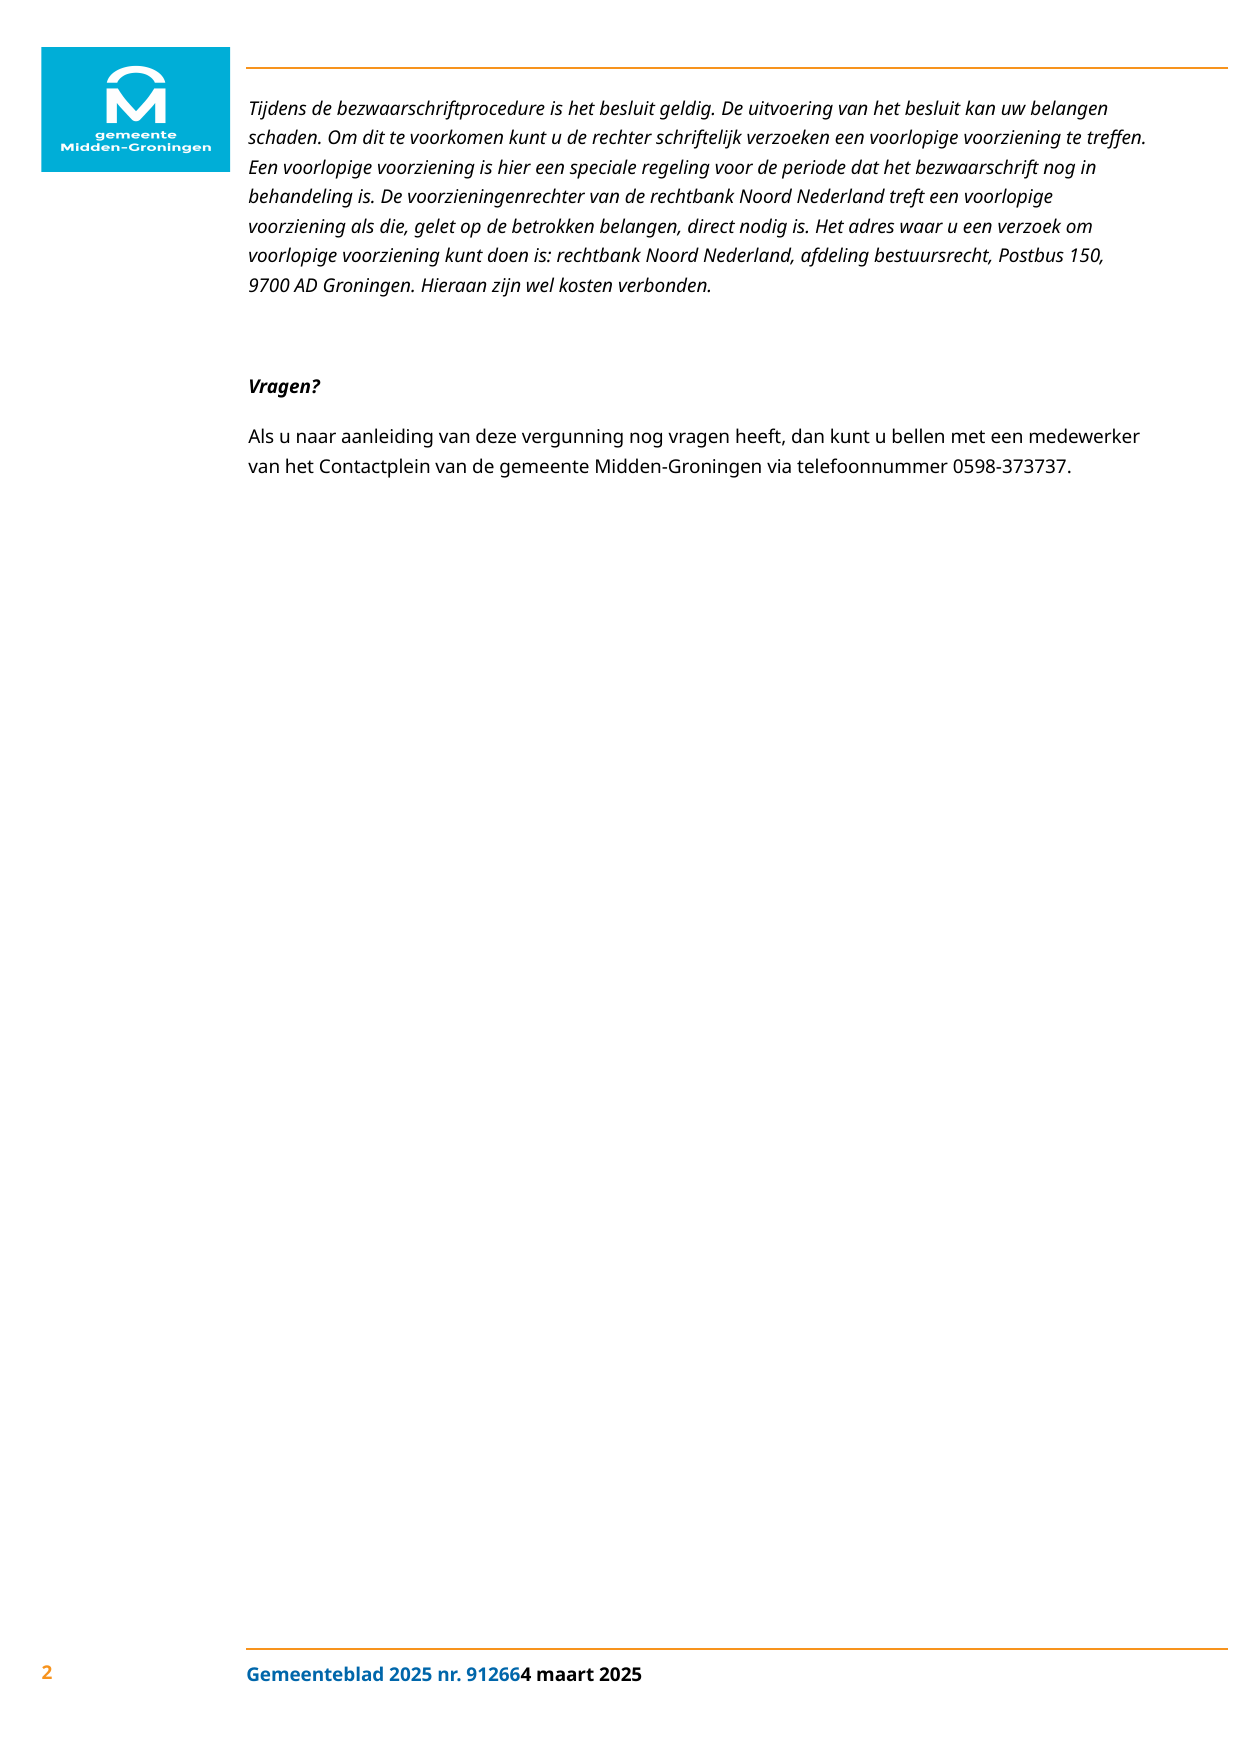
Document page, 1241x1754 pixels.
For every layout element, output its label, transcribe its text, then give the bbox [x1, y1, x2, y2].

picture [108, 66, 164, 82]
text Vragen? [248, 373, 1152, 399]
picture [184, 146, 190, 153]
text Als u naar aanleiding van deze vergunning nog vragen heeft, dan kunt u bellen met een medewerker van het Contactplein van de gemeente Midden-Groningen via telefoonnummer 0598-373737. [248, 423, 1152, 479]
text Tijdens de bezwaarschriftprocedure is het besluit geldig. De uitvoering van het besluit kan uw belangen schaden. Om dit te voorkomen kunt u de rechter schriftelijk verzoeken een voorlopige voorziening te treffen. Een voorlopige voorziening is hier een speciale regeling voor de periode dat het bezwaarschrift nog in behandeling is. De voorzieningenrechter van de rechtbank Noord Nederland treft een voorlopige voorziening als die, gelet op de betrokken belangen, direct nodig is. Het adres waar u een verzoek om voorlopige voorziening kunt doen is: rechtbank Noord Nederland, afdeling bestuursrecht, Postbus 150, 9700 AD Groningen. Hieraan zijn wel kosten verbonden. [248, 95, 1152, 298]
picture [107, 89, 165, 122]
